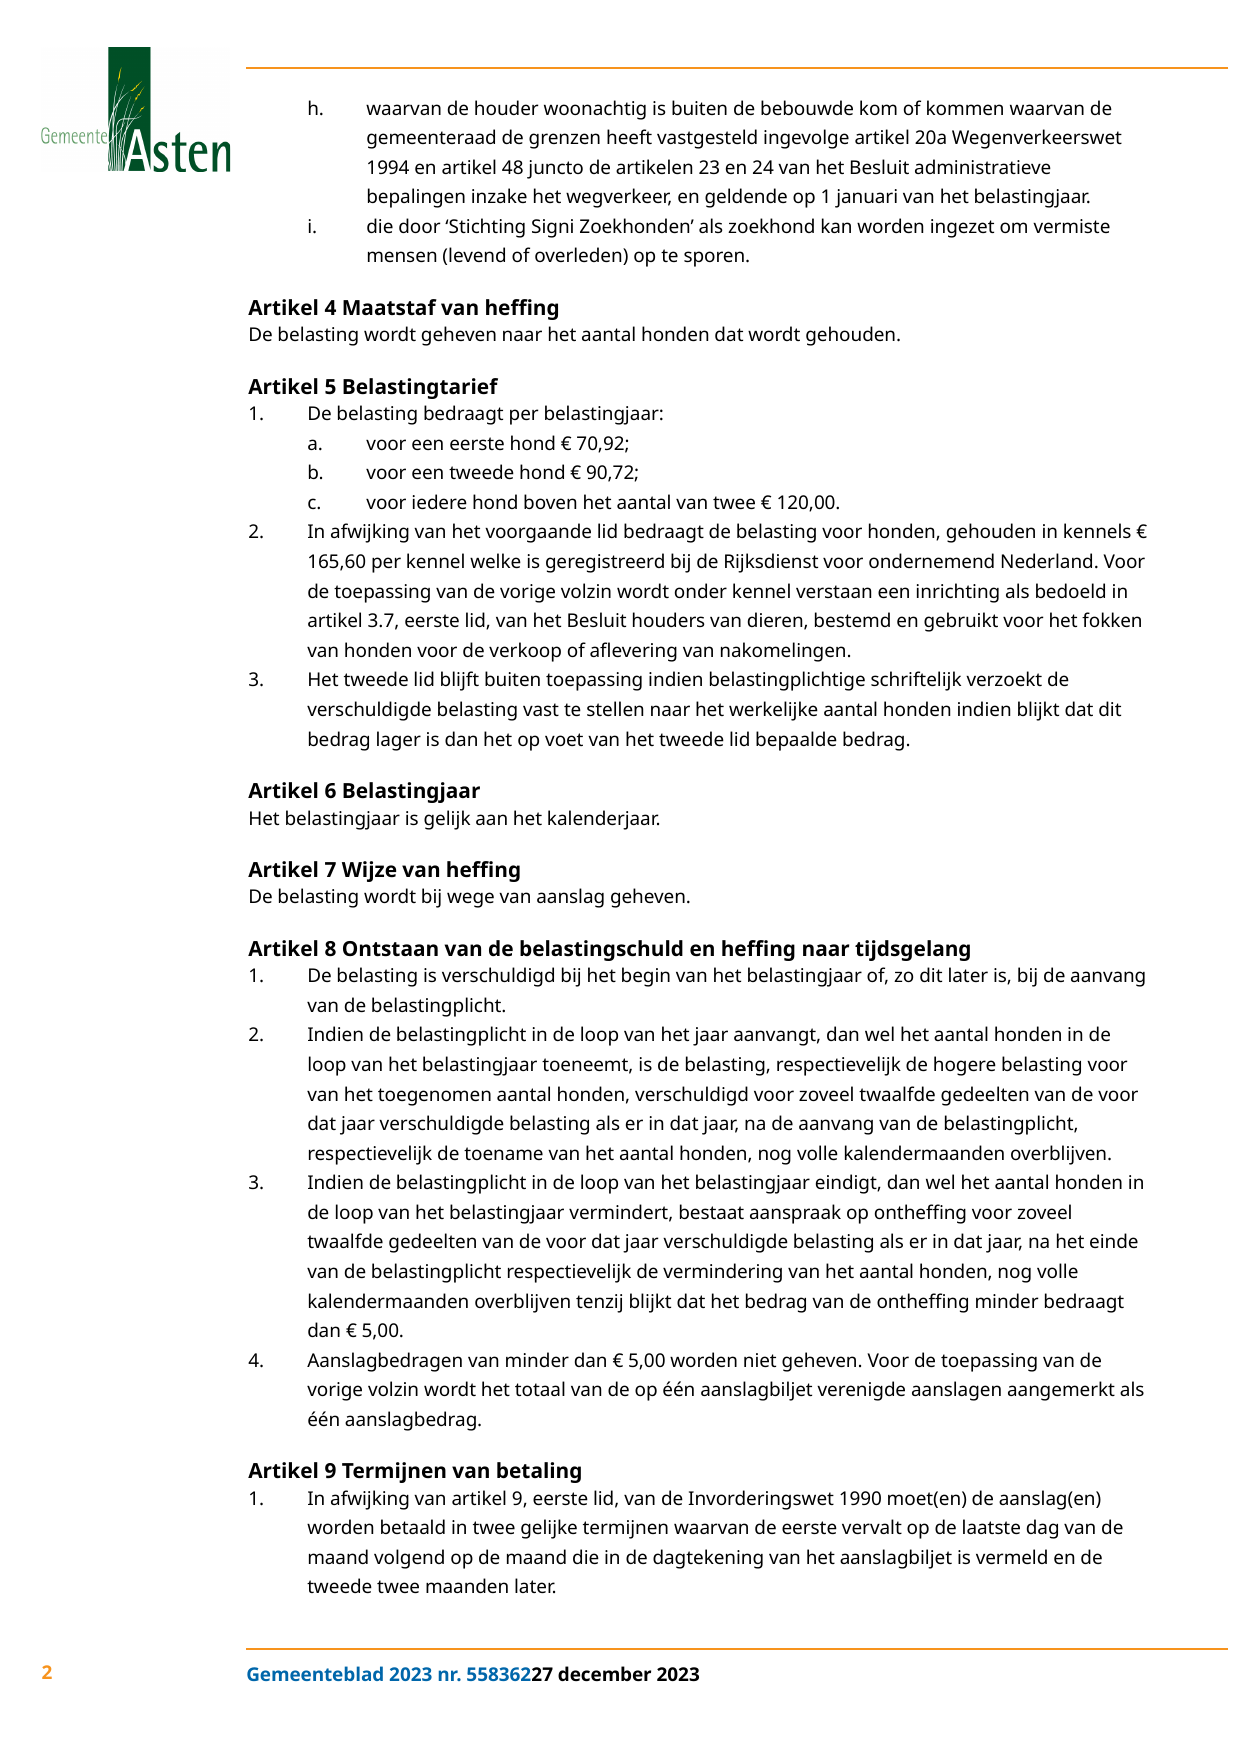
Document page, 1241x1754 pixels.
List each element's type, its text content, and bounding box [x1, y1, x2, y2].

list voor iedere hond boven het aantal van twee € 120,00. [307, 489, 1152, 515]
list Aanslagbedragen van minder dan € 5,00 worden niet geheven. Voor de toepassing van de vorige volzin wordt het totaal van de op één aanslagbiljet verenigde aanslagen aangemerkt als één aanslagbedrag. [248, 1347, 1152, 1432]
list waarvan de houder woonachtig is buiten de bebouwde kom of kommen waarvan de gemeenteraad de grenzen heeft vastgesteld ingevolge artikel 20a Wegenverkeerswet 1994 en artikel 48 juncto de artikelen 23 en 24 van het Besluit administratieve bepalingen inzake het wegverkeer, en geldende op 1 januari van het belastingjaar. [307, 95, 1152, 209]
list voor een eerste hond € 70,92; [307, 430, 1152, 456]
text Artikel 9 Termijnen van betaling [248, 1457, 1152, 1485]
text Het belastingjaar is gelijk aan het kalenderjaar. [248, 805, 1152, 830]
text De belasting wordt bij wege van aanslag geheven. [248, 883, 1152, 909]
list De belasting bedraagt per belastingjaar: [248, 400, 1152, 426]
list In afwijking van het voorgaande lid bedraagt de belasting voor honden, gehouden in kennels € 165,60 per kennel welke is geregistreerd bij de Rijksdienst voor ondernemend Nederland. Voor de toepassing van de vorige volzin wordt onder kennel verstaan een inrichting als bedoeld in artikel 3.7, eerste lid, van het Besluit houders van dieren, bestemd en gebruikt voor het fokken van honden voor de verkoop of aflevering van nakomelingen. [248, 519, 1152, 663]
list Indien de belastingplicht in de loop van het jaar aanvangt, dan wel het aantal honden in de loop van het belastingjaar toeneemt, is de belasting, respectievelijk de hogere belasting voor van het toegenomen aantal honden, verschuldigd voor zoveel twaalfde gedeelten van de voor dat jaar verschuldigde belasting als er in dat jaar, na de aanvang van de belastingplicht, respectievelijk de toename van het aantal honden, nog volle kalendermaanden overblijven. [248, 1022, 1152, 1166]
list die door ‘Stichting Signi Zoekhonden’ als zoekhond kan worden ingezet om vermiste mensen (levend of overleden) op te sporen. [307, 213, 1152, 268]
text Artikel 6 Belastingjaar [248, 776, 1152, 805]
text Artikel 7 Wijze van heffing [248, 855, 1152, 883]
picture [41, 47, 231, 172]
text Artikel 5 Belastingtarief [248, 372, 1152, 400]
list In afwijking van artikel 9, eerste lid, van de Invorderingswet 1990 moet(en) de aanslag(en) worden betaald in twee gelijke termijnen waarvan de eerste vervalt op de laatste dag van de maand volgend op de maand die in de dagtekening van het aanslagbiljet is vermeld en de tweede twee maanden later. [248, 1485, 1152, 1599]
list De belasting is verschuldigd bij het begin van het belastingjaar of, zo dit later is, bij de aanvang van de belastingplicht. [248, 962, 1152, 1018]
list Indien de belastingplicht in de loop van het belastingjaar eindigt, dan wel het aantal honden in de loop van het belastingjaar vermindert, bestaat aanspraak op ontheffing voor zoveel twaalfde gedeelten van de voor dat jaar verschuldigde belasting als er in dat jaar, na het einde van de belastingplicht respectievelijk de vermindering van het aantal honden, nog volle kalendermaanden overblijven tenzij blijkt dat het bedrag van de ontheffing minder bedraagt dan € 5,00. [248, 1169, 1152, 1343]
text Artikel 8 Ontstaan van de belastingschuld en heffing naar tijdsgelang [248, 934, 1152, 962]
text Artikel 4 Maatstaf van heffing [248, 293, 1152, 322]
text De belasting wordt geheven naar het aantal honden dat wordt gehouden. [248, 322, 1152, 347]
list voor een tweede hond € 90,72; [307, 459, 1152, 485]
list Het tweede lid blijft buiten toepassing indien belastingplichtige schriftelijk verzoekt de verschuldigde belasting vast te stellen naar het werkelijke aantal honden indien blijkt dat dit bedrag lager is dan het op voet van het tweede lid bepaalde bedrag. [248, 667, 1152, 752]
